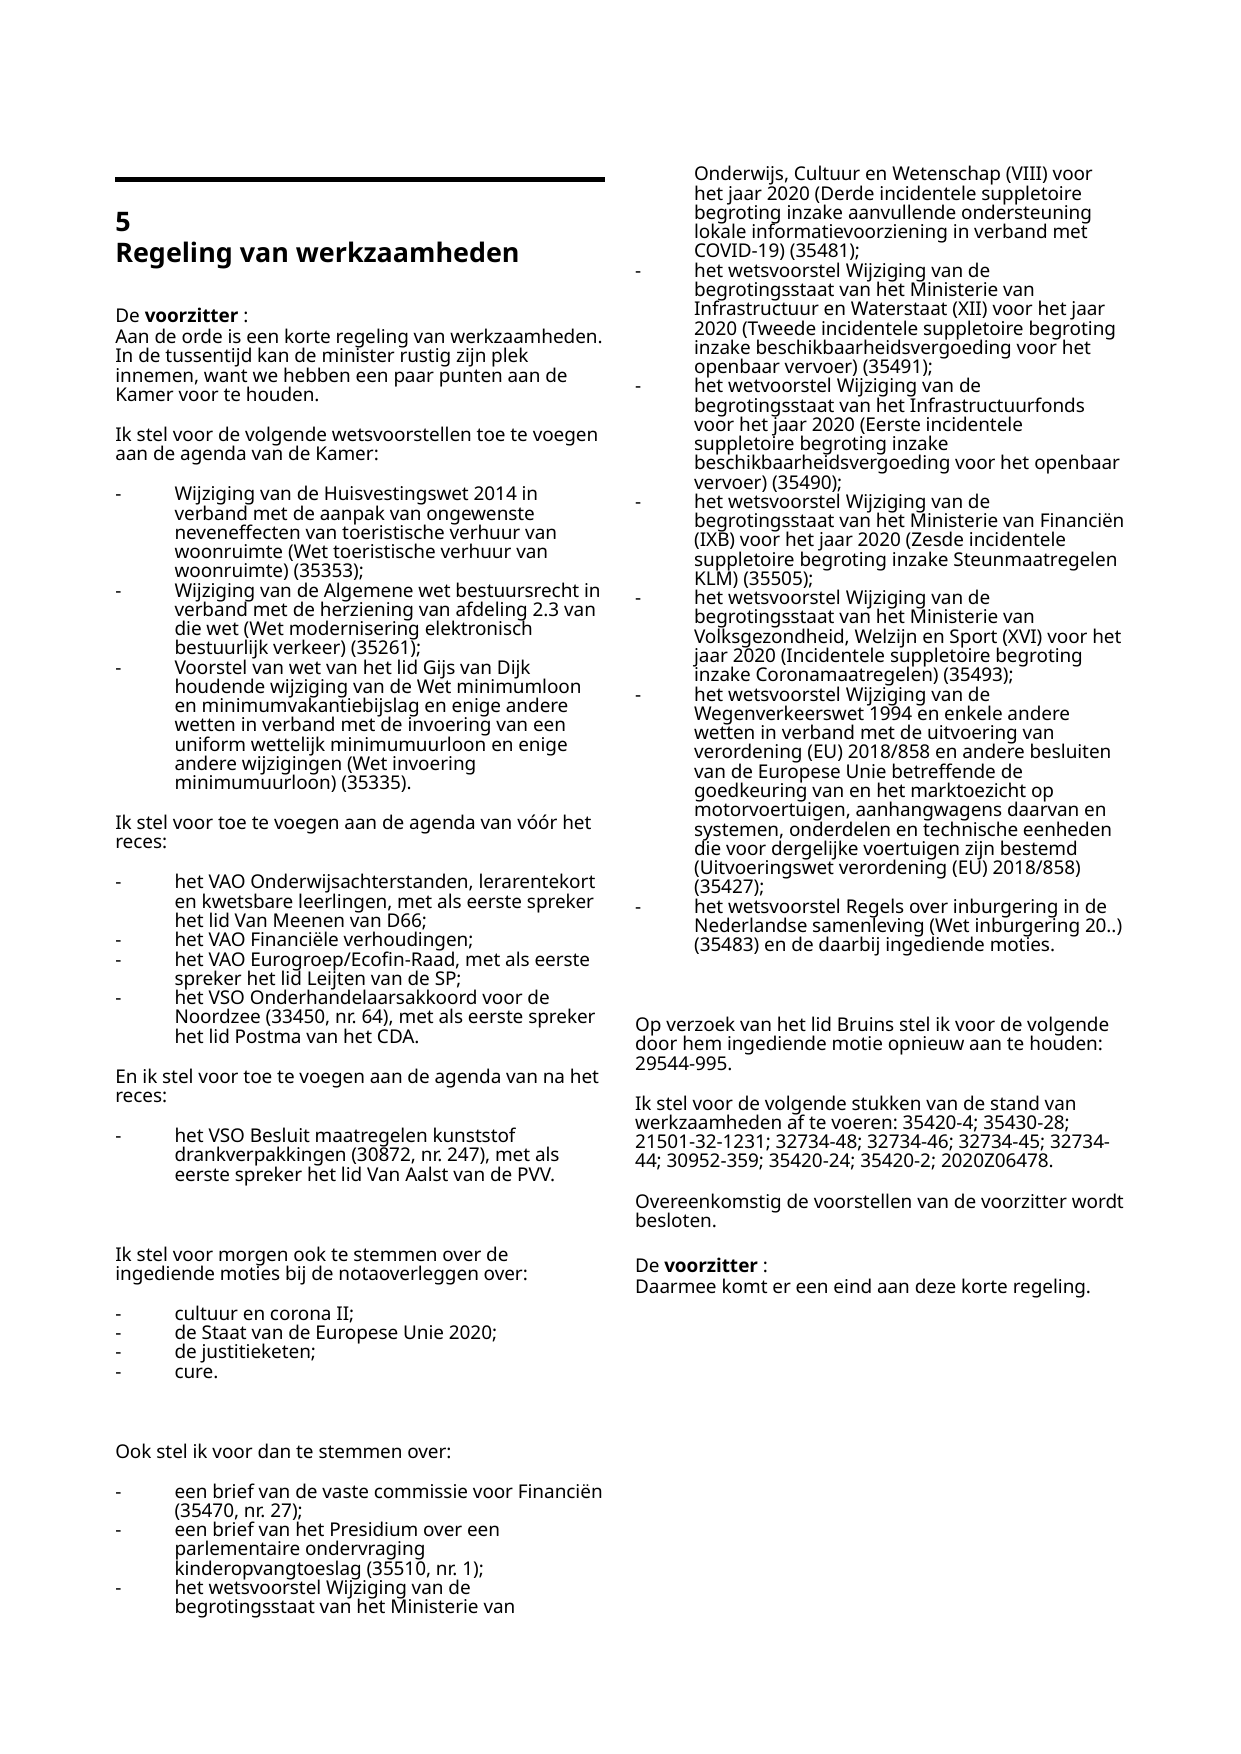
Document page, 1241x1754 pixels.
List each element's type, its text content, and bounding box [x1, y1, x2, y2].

list het wetsvoorstel Wijziging van de begrotingsstaat van het Ministerie van [115, 1579, 605, 1617]
text Ook stel ik voor dan te stemmen over: [115, 1443, 605, 1462]
list een brief van de vaste commissie voor Financiën (35470, nr. 27); [115, 1483, 605, 1521]
text Daarmee komt er een eind aan deze korte regeling. [635, 1278, 1125, 1297]
list het wetsvoorstel Wijziging van de begrotingsstaat van het Ministerie van Infrastructuur en Waterstaat (XII) voor het jaar 2020 (Tweede incidentele suppletoire begroting inzake beschikbaarheidsvergoeding voor het openbaar vervoer) (35491); [635, 262, 1125, 377]
list het VSO Onderhandelaarsakkoord voor de Noordzee (33450, nr. 64), met als eerste spreker het lid Postma van het CDA. [115, 989, 605, 1047]
text Aan de orde is een korte regeling van werkzaamheden. In de tussentijd kan de minister rustig zijn plek innemen, want we hebben een paar punten aan de Kamer voor te houden. [115, 328, 605, 405]
list een brief van het Presidium over een parlementaire ondervraging kinderopvangtoeslag (35510, nr. 1); [115, 1521, 605, 1579]
list Onderwijs, Cultuur en Wetenschap (VIII) voor het jaar 2020 (Derde incidentele suppletoire begroting inzake aanvullende ondersteuning lokale informatievoorziening in verband met COVID-19) (35481); [635, 165, 1125, 262]
list cure. [115, 1363, 605, 1382]
text Overeenkomstig de voorstellen van de voorzitter wordt besloten. [635, 1193, 1125, 1231]
list Wijziging van de Huisvestingswet 2014 in verband met de aanpak van ongewenste neveneffecten van toeristische verhuur van woonruimte (Wet toeristische verhuur van woonruimte) (35353); [115, 485, 605, 582]
list het wetsvoorstel Regels over inburgering in de Nederlandse samenleving (Wet inburgering 20..) (35483) en de daarbij ingediende moties. [635, 898, 1125, 955]
text Ik stel voor morgen ook te stemmen over de ingediende moties bij de notaoverleggen over: [115, 1246, 605, 1284]
text 5 [115, 203, 605, 239]
text Regeling van werkzaamheden [115, 239, 605, 283]
text De voorzitter : [115, 302, 605, 328]
list het VSO Besluit maatregelen kunststof drankverpakkingen (30872, nr. 247), met als eerste spreker het lid Van Aalst van de PVV. [115, 1127, 605, 1185]
list het wetsvoorstel Wijziging van de Wegenverkeerswet 1994 en enkele andere wetten in verband met de uitvoering van verordening (EU) 2018/858 en andere besluiten van de Europese Unie betreffende de goedkeuring van en het marktoezicht op motorvoertuigen, aanhangwagens daarvan en systemen, onderdelen en technische eenheden die voor dergelijke voertuigen zijn bestemd (Uitvoeringswet verordening (EU) 2018/858) (35427); [635, 686, 1125, 898]
list het wetsvoorstel Wijziging van de begrotingsstaat van het Ministerie van Financiën (IXB) voor het jaar 2020 (Zesde incidentele suppletoire begroting inzake Steunmaatregelen KLM) (35505); [635, 493, 1125, 589]
text En ik stel voor toe te voegen aan de agenda van na het reces: [115, 1068, 605, 1106]
list het VAO Eurogroep/Ecofin-Raad, met als eerste spreker het lid Leijten van de SP; [115, 951, 605, 989]
list de Staat van de Europese Unie 2020; [115, 1324, 605, 1343]
text Op verzoek van het lid Bruins stel ik voor de volgende door hem ingediende motie opnieuw aan te houden: 29544-995. [635, 1016, 1125, 1074]
text De voorzitter : [635, 1252, 1125, 1278]
list het wetsvoorstel Wijziging van de begrotingsstaat van het Ministerie van Volksgezondheid, Welzijn en Sport (XVI) voor het jaar 2020 (Incidentele suppletoire begroting inzake Coronamaatregelen) (35493); [635, 589, 1125, 686]
list het wetvoorstel Wijziging van de begrotingsstaat van het Infrastructuurfonds voor het jaar 2020 (Eerste incidentele suppletoire begroting inzake beschikbaarheidsvergoeding voor het openbaar vervoer) (35490); [635, 377, 1125, 493]
text Ik stel voor de volgende stukken van de stand van werkzaamheden af te voeren: 35420-4; 35430-28; 21501-32-1231; 32734-48; 32734-46; 32734-45; 32734-44; 30952-359; 35420-24; 35420-2; 2020Z06478. [635, 1095, 1125, 1172]
list Wijziging van de Algemene wet bestuursrecht in verband met de herziening van afdeling 2.3 van die wet (Wet modernisering elektronisch bestuurlijk verkeer) (35261); [115, 582, 605, 659]
text Ik stel voor de volgende wetsvoorstellen toe te voegen aan de agenda van de Kamer: [115, 426, 605, 464]
list de justitieketen; [115, 1343, 605, 1363]
list het VAO Financiële verhoudingen; [115, 931, 605, 951]
list Voorstel van wet van het lid Gijs van Dijk houdende wijziging van de Wet minimumloon en minimumvakantiebijslag en enige andere wetten in verband met de invoering van een uniform wettelijk minimumuurloon en enige andere wijzigingen (Wet invoering minimumuurloon) (35335). [115, 659, 605, 793]
text Ik stel voor toe te voegen aan de agenda van vóór het reces: [115, 814, 605, 853]
list het VAO Onderwijsachterstanden, lerarentekort en kwetsbare leerlingen, met als eerste spreker het lid Van Meenen van D66; [115, 873, 605, 931]
list cultuur en corona II; [115, 1305, 605, 1324]
